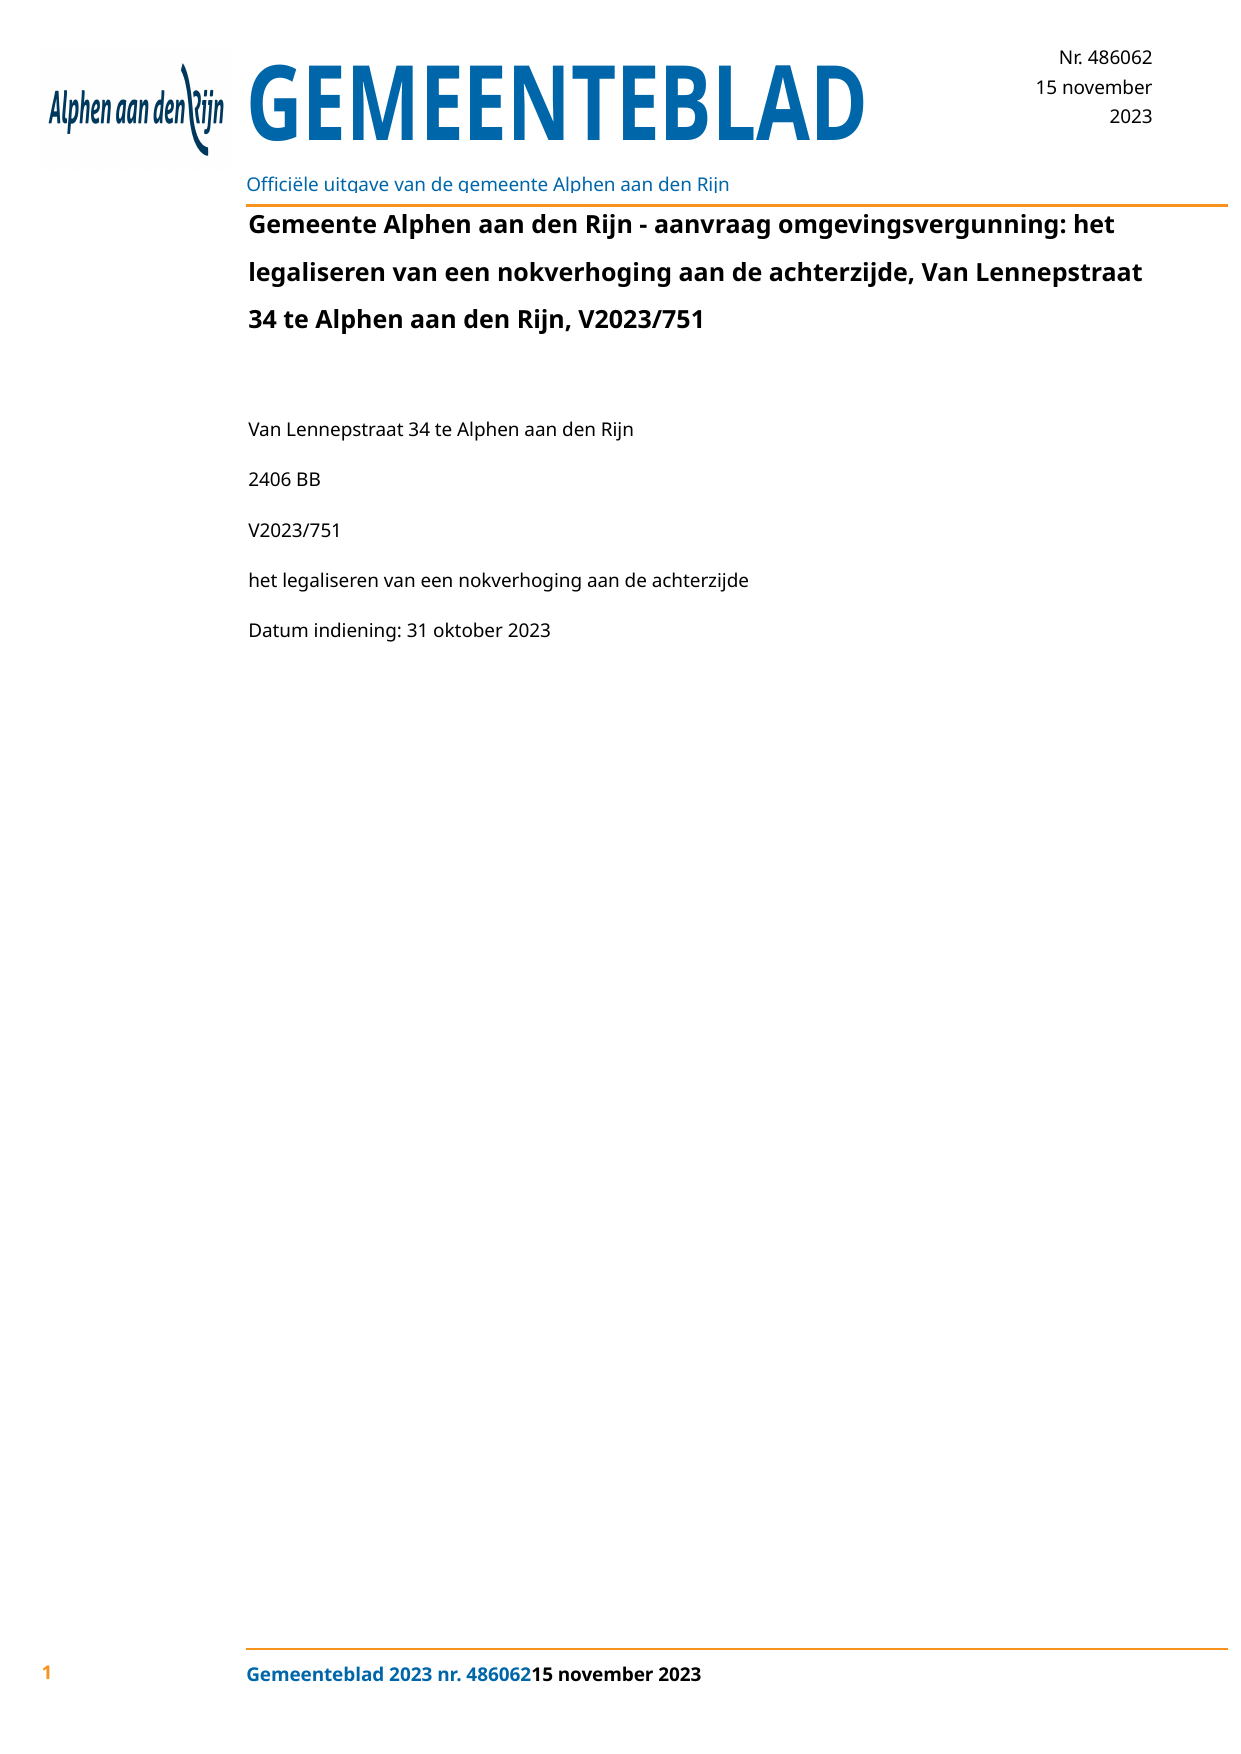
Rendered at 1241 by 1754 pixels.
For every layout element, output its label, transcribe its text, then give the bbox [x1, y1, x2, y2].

text Van Lennepstraat 34 te Alphen aan den Rijn [248, 416, 1152, 442]
text 2406 BB [248, 466, 1152, 492]
text het legaliseren van een nokverhoging aan de achterzijde [248, 567, 1152, 593]
text Datum indiening: 31 oktober 2023 [248, 618, 1152, 643]
picture [41, 47, 231, 172]
text V2023/751 [248, 517, 1152, 542]
text Gemeente Alphen aan den Rijn - aanvraag omgevingsvergunning: het legaliseren van een nokverhoging aan de achterzijde, Van Lennepstraat 34 te Alphen aan den Rijn, V2023/751 [248, 207, 1152, 336]
